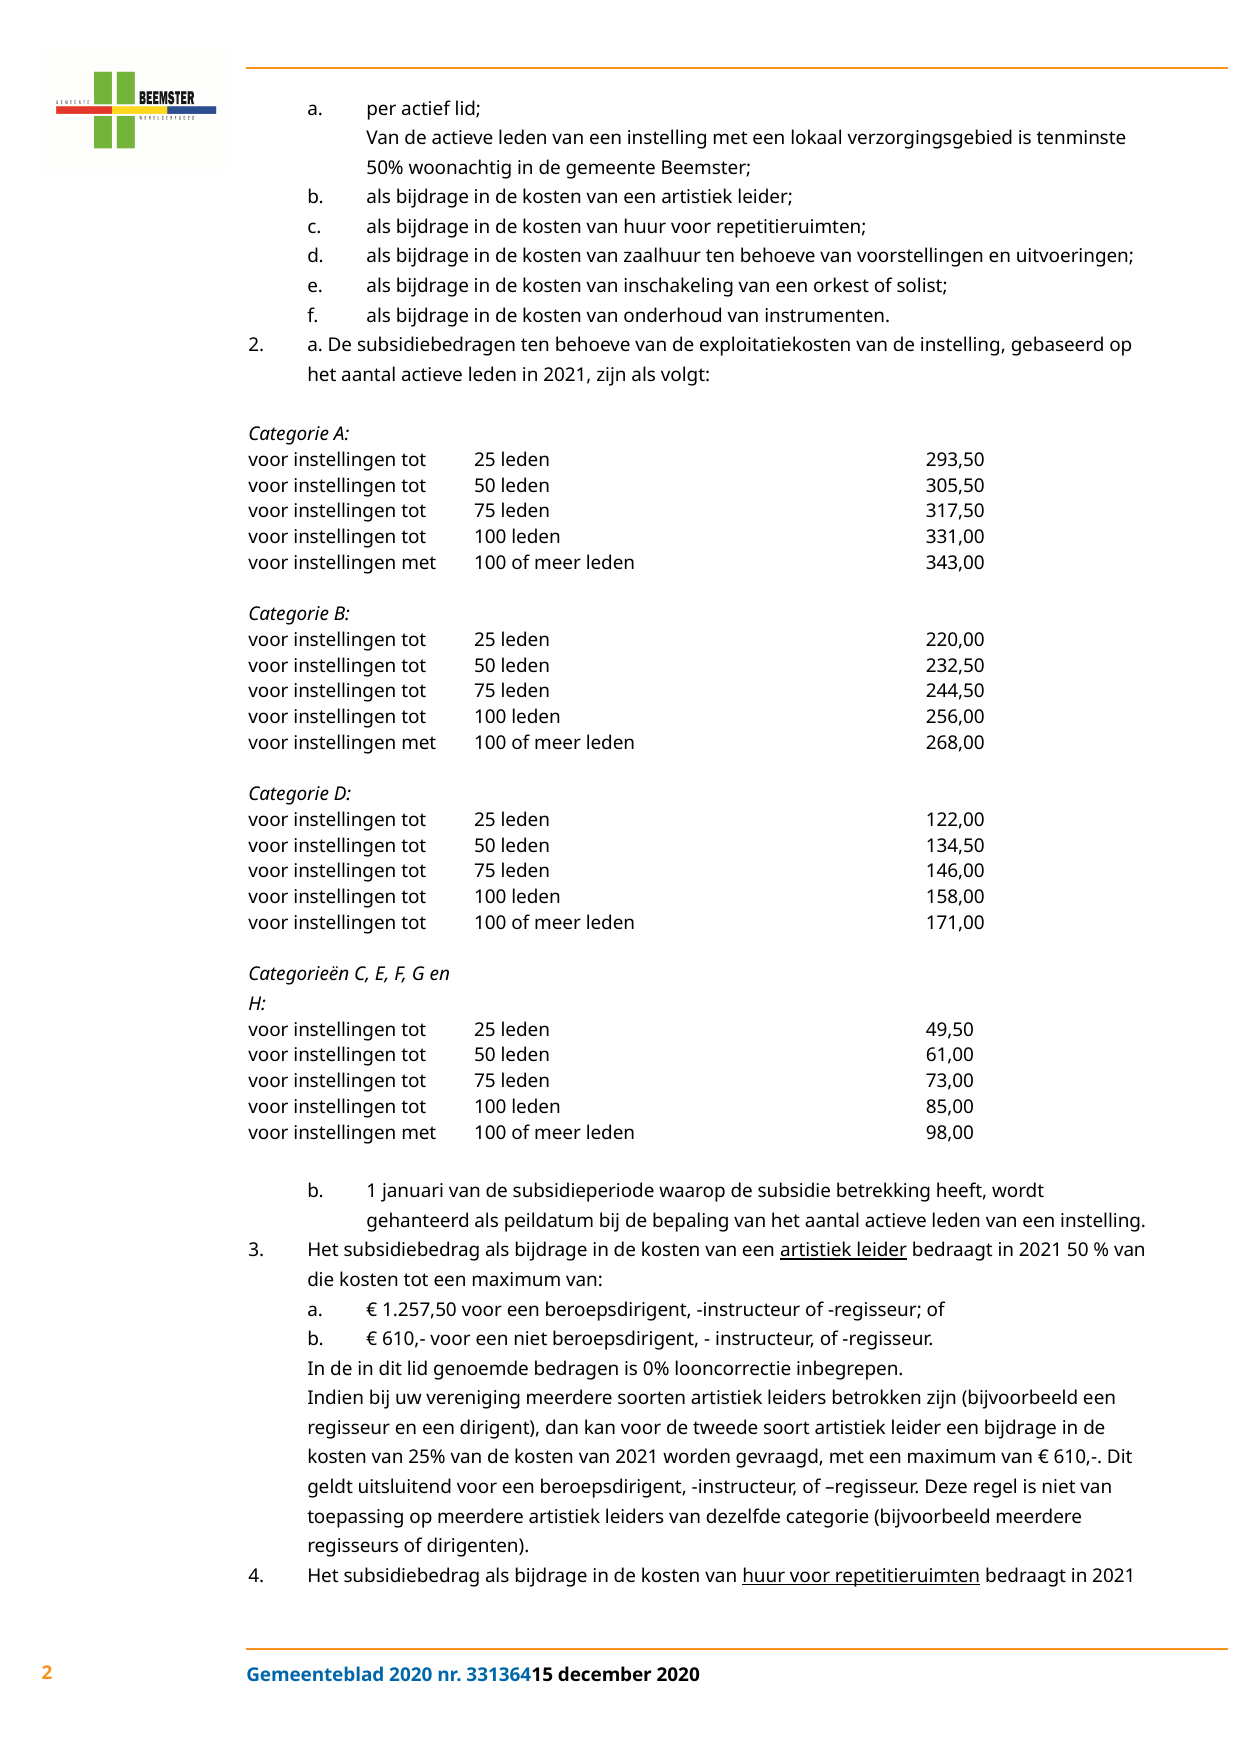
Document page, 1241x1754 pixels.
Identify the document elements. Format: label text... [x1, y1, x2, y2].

table_cell 50 leden [474, 472, 700, 497]
table_cell 293,50 [926, 446, 1152, 472]
table_cell [700, 1042, 926, 1067]
list a. De subsidiebedragen ten behoeve van de exploitatiekosten van de instelling, gebaseerd op het aantal actieve leden in 2021, zijn als volgt: [248, 331, 1152, 387]
table_cell voor instellingen tot [248, 678, 474, 703]
table_header Categorie A: [248, 420, 474, 446]
table_cell voor instellingen tot [248, 446, 474, 472]
table_cell voor instellingen tot [248, 806, 474, 832]
table_cell voor instellingen tot [248, 652, 474, 678]
table_cell 134,50 [926, 832, 1152, 858]
table_cell [700, 781, 926, 806]
list als bijdrage in de kosten van zaalhuur ten behoeve van voorstellingen en uitvoeringen; [307, 243, 1152, 268]
table_cell 75 leden [474, 678, 700, 703]
list 1 januari van de subsidieperiode waarop de subsidie betrekking heeft, wordt gehanteerd als peildatum bij de bepaling van het aantal actieve leden van een instelling. [307, 1177, 1152, 1233]
table_cell [700, 909, 926, 935]
table_cell 317,50 [926, 498, 1152, 523]
table_cell 73,00 [926, 1068, 1152, 1093]
table_cell 85,00 [926, 1093, 1152, 1119]
table_cell 25 leden [474, 1016, 700, 1042]
table_cell 100 of meer leden [474, 1119, 700, 1144]
table_cell [700, 755, 926, 781]
table_cell [474, 781, 700, 806]
table_cell 100 leden [474, 523, 700, 549]
table_cell [926, 755, 1152, 781]
table_cell voor instellingen tot [248, 1016, 474, 1042]
list In de in dit lid genoemde bedragen is 0% looncorrectie inbegrepen. [248, 1355, 1152, 1381]
table_cell [700, 575, 926, 600]
table_cell [700, 1068, 926, 1093]
table_cell [700, 472, 926, 497]
table_cell [700, 600, 926, 626]
table_cell 75 leden [474, 498, 700, 523]
table_cell 146,00 [926, 858, 1152, 883]
table_cell [700, 523, 926, 549]
table_cell 25 leden [474, 446, 700, 472]
table_cell 49,50 [926, 1016, 1152, 1042]
table_cell 100 of meer leden [474, 729, 700, 755]
list per actief lid; [307, 95, 1152, 121]
table_cell 100 leden [474, 1093, 700, 1119]
table_cell voor instellingen tot [248, 498, 474, 523]
table_cell [700, 549, 926, 575]
table_cell 98,00 [926, 1119, 1152, 1144]
table_cell [474, 961, 700, 1016]
table_cell 331,00 [926, 523, 1152, 549]
table_cell [700, 1119, 926, 1144]
list als bijdrage in de kosten van een artistiek leider; [307, 183, 1152, 209]
table_cell [248, 575, 474, 600]
list Van de actieve leden van een instelling met een lokaal verzorgingsgebied is tenminste 50% woonachtig in de gemeente Beemster; [307, 124, 1152, 180]
table_cell [700, 446, 926, 472]
table_cell 220,00 [926, 626, 1152, 652]
table_cell 268,00 [926, 729, 1152, 755]
list € 610,- voor een niet beroepsdirigent, - instructeur, of -regisseur. [307, 1325, 1152, 1351]
table_cell [700, 729, 926, 755]
list als bijdrage in de kosten van inschakeling van een orkest of solist; [307, 272, 1152, 298]
table_cell [474, 935, 700, 961]
table_cell Categorieën C, E, F, G en H: [248, 961, 474, 1016]
table_header [926, 420, 1152, 446]
table_cell voor instellingen tot [248, 1042, 474, 1067]
list Indien bij uw vereniging meerdere soorten artistiek leiders betrokken zijn (bijvoorbeeld een regisseur en een dirigent), dan kan voor de tweede soort artistiek leider een bijdrage in de kosten van 25% van de kosten van 2021 worden gevraagd, met een maximum van € 610,-. Dit geldt uitsluitend voor een beroepsdirigent, -instructeur, of –regisseur. Deze regel is niet van toepassing op meerdere artistiek leiders van dezelfde categorie (bijvoorbeeld meerdere regisseurs of dirigenten). [248, 1384, 1152, 1558]
table_cell [926, 600, 1152, 626]
table_cell 343,00 [926, 549, 1152, 575]
table_cell 100 of meer leden [474, 909, 700, 935]
table_cell voor instellingen tot [248, 1093, 474, 1119]
table_cell [700, 884, 926, 909]
table_cell voor instellingen tot [248, 858, 474, 883]
list Het subsidiebedrag als bijdrage in de kosten van een artistiek leider bedraagt in 2021 50 % van die kosten tot een maximum van: [248, 1237, 1152, 1292]
table_cell [474, 755, 700, 781]
table_cell voor instellingen tot [248, 884, 474, 909]
table_cell 232,50 [926, 652, 1152, 678]
table_cell [700, 961, 926, 1016]
table_cell 256,00 [926, 703, 1152, 729]
table_cell 100 leden [474, 884, 700, 909]
table_cell 158,00 [926, 884, 1152, 909]
table_cell 122,00 [926, 806, 1152, 832]
table_cell 305,50 [926, 472, 1152, 497]
table_cell [474, 575, 700, 600]
table_cell [700, 652, 926, 678]
picture [41, 47, 231, 172]
table_cell [700, 626, 926, 652]
table_cell voor instellingen tot [248, 472, 474, 497]
table_cell [248, 755, 474, 781]
table_cell 61,00 [926, 1042, 1152, 1067]
table_cell 100 leden [474, 703, 700, 729]
list als bijdrage in de kosten van huur voor repetitieruimten; [307, 213, 1152, 239]
table_cell [248, 935, 474, 961]
table_cell [700, 832, 926, 858]
table_cell [700, 703, 926, 729]
table_cell 75 leden [474, 858, 700, 883]
table_cell Categorie B: [248, 600, 474, 626]
table_cell voor instellingen tot [248, 523, 474, 549]
table_cell voor instellingen met [248, 549, 474, 575]
table_cell voor instellingen tot [248, 703, 474, 729]
table_header [474, 420, 700, 446]
table_cell [700, 1016, 926, 1042]
table_cell 25 leden [474, 806, 700, 832]
table_cell [700, 858, 926, 883]
table_cell voor instellingen tot [248, 909, 474, 935]
table_cell [700, 806, 926, 832]
table_cell 50 leden [474, 832, 700, 858]
table_cell [700, 935, 926, 961]
table_cell 25 leden [474, 626, 700, 652]
table_cell voor instellingen tot [248, 832, 474, 858]
table_cell 244,50 [926, 678, 1152, 703]
table_cell [700, 1093, 926, 1119]
list Het subsidiebedrag als bijdrage in de kosten van huur voor repetitieruimten bedraagt in 2021 [248, 1562, 1152, 1588]
table_cell [926, 961, 1152, 1016]
table_cell [474, 600, 700, 626]
table_cell voor instellingen tot [248, 626, 474, 652]
table_cell [700, 678, 926, 703]
table_cell voor instellingen tot [248, 1068, 474, 1093]
table_cell voor instellingen met [248, 1119, 474, 1144]
table_header [700, 420, 926, 446]
table_cell 50 leden [474, 1042, 700, 1067]
list als bijdrage in de kosten van onderhoud van instrumenten. [307, 302, 1152, 328]
list € 1.257,50 voor een beroepsdirigent, -instructeur of -regisseur; of [307, 1296, 1152, 1321]
table_cell Categorie D: [248, 781, 474, 806]
table_cell [926, 575, 1152, 600]
table_cell [700, 498, 926, 523]
table_cell voor instellingen met [248, 729, 474, 755]
table_cell 100 of meer leden [474, 549, 700, 575]
table_cell 171,00 [926, 909, 1152, 935]
table_cell [926, 935, 1152, 961]
table_cell [926, 781, 1152, 806]
table_cell 75 leden [474, 1068, 700, 1093]
table_cell 50 leden [474, 652, 700, 678]
